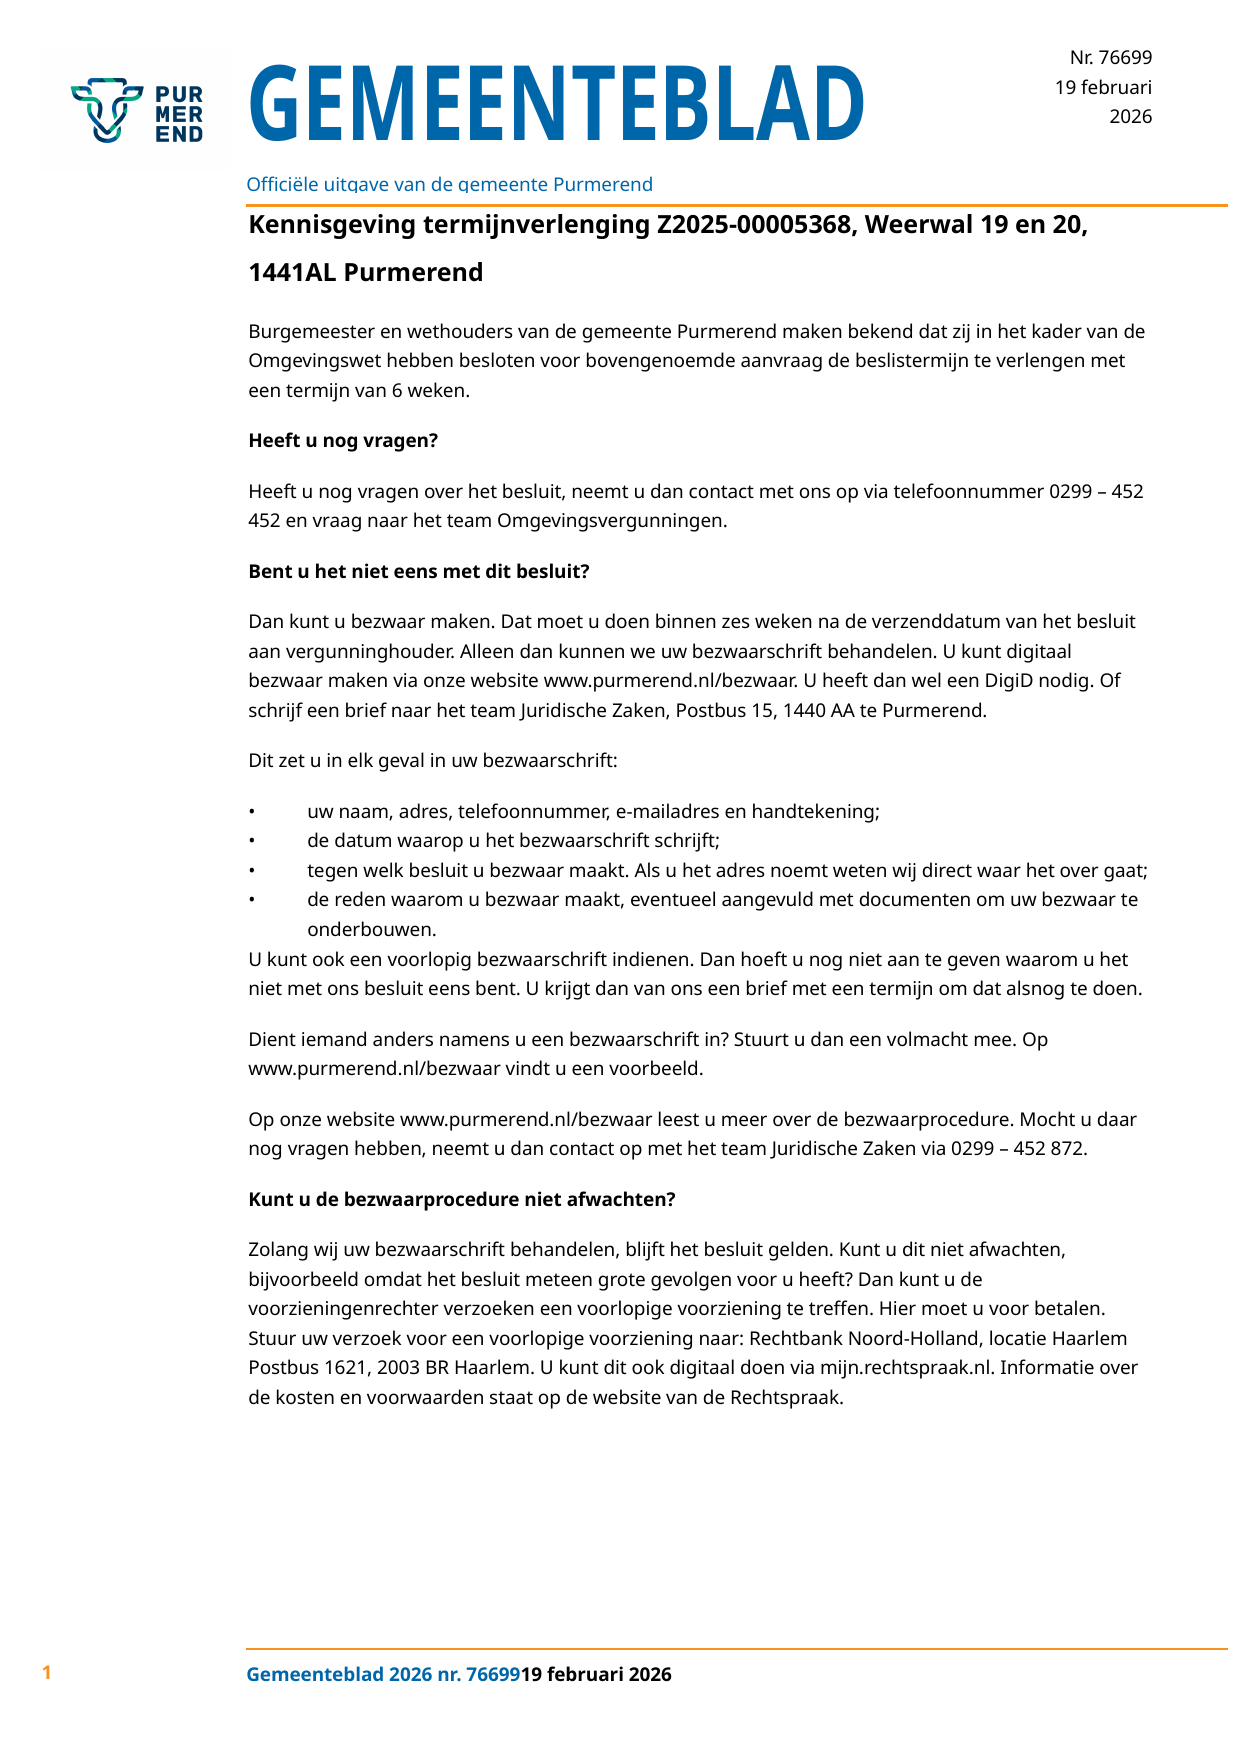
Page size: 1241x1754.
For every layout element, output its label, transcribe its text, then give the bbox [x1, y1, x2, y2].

text Bent u het niet eens met dit besluit? [248, 558, 1152, 584]
text Dit zet u in elk geval in uw bezwaarschrift: [248, 747, 1152, 773]
text U kunt ook een voorlopig bezwaarschrift indienen. Dan hoeft u nog niet aan te geven waarom u het niet met ons besluit eens bent. U krijgt dan van ons een brief met een termijn om dat alsnog te doen. [248, 946, 1152, 1001]
list de reden waarom u bezwaar maakt, eventueel aangevuld met documenten om uw bezwaar te onderbouwen. [248, 887, 1152, 942]
list tegen welk besluit u bezwaar maakt. Als u het adres noemt weten wij direct waar het over gaat; [248, 857, 1152, 883]
text Heeft u nog vragen? [248, 427, 1152, 453]
text Kennisgeving termijnverlenging Z2025-00005368, Weerwal 19 en 20, 1441AL Purmerend [248, 207, 1152, 288]
picture [41, 47, 231, 172]
list de datum waarop u het bezwaarschrift schrijft; [248, 827, 1152, 853]
text Op onze website www.purmerend.nl/bezwaar leest u meer over de bezwaarprocedure. Mocht u daar nog vragen hebben, neemt u dan contact op met het team Juridische Zaken via 0299 – 452 872. [248, 1106, 1152, 1161]
text Dient iemand anders namens u een bezwaarschrift in? Stuurt u dan een volmacht mee. Op www.purmerend.nl/bezwaar vindt u een voorbeeld. [248, 1026, 1152, 1081]
text Heeft u nog vragen over het besluit, neemt u dan contact met ons op via telefoonnummer 0299 – 452 452 en vraag naar het team Omgevingsvergunningen. [248, 478, 1152, 533]
text Zolang wij uw bezwaarschrift behandelen, blijft het besluit gelden. Kunt u dit niet afwachten, bijvoorbeeld omdat het besluit meteen grote gevolgen voor u heeft? Dan kunt u de voorzieningenrechter verzoeken een voorlopige voorziening te treffen. Hier moet u voor betalen. Stuur uw verzoek voor een voorlopige voorziening naar: Rechtbank Noord-Holland, locatie Haarlem Postbus 1621, 2003 BR Haarlem. U kunt dit ook digitaal doen via mijn.rechtspraak.nl. Informatie over de kosten en voorwaarden staat op de website van de Rechtspraak. [248, 1236, 1152, 1410]
text Burgemeester en wethouders van de gemeente Purmerend maken bekend dat zij in het kader van de Omgevingswet hebben besloten voor bovengenoemde aanvraag de beslistermijn te verlengen met een termijn van 6 weken. [248, 318, 1152, 403]
list uw naam, adres, telefoonnummer, e-mailadres en handtekening; [248, 798, 1152, 824]
text Kunt u de bezwaarprocedure niet afwachten? [248, 1186, 1152, 1212]
text Dan kunt u bezwaar maken. Dat moet u doen binnen zes weken na de verzenddatum van het besluit aan vergunninghouder. Alleen dan kunnen we uw bezwaarschrift behandelen. U kunt digitaal bezwaar maken via onze website www.purmerend.nl/bezwaar. U heeft dan wel een DigiD nodig. Of schrijf een brief naar het team Juridische Zaken, Postbus 15, 1440 AA te Purmerend. [248, 608, 1152, 723]
